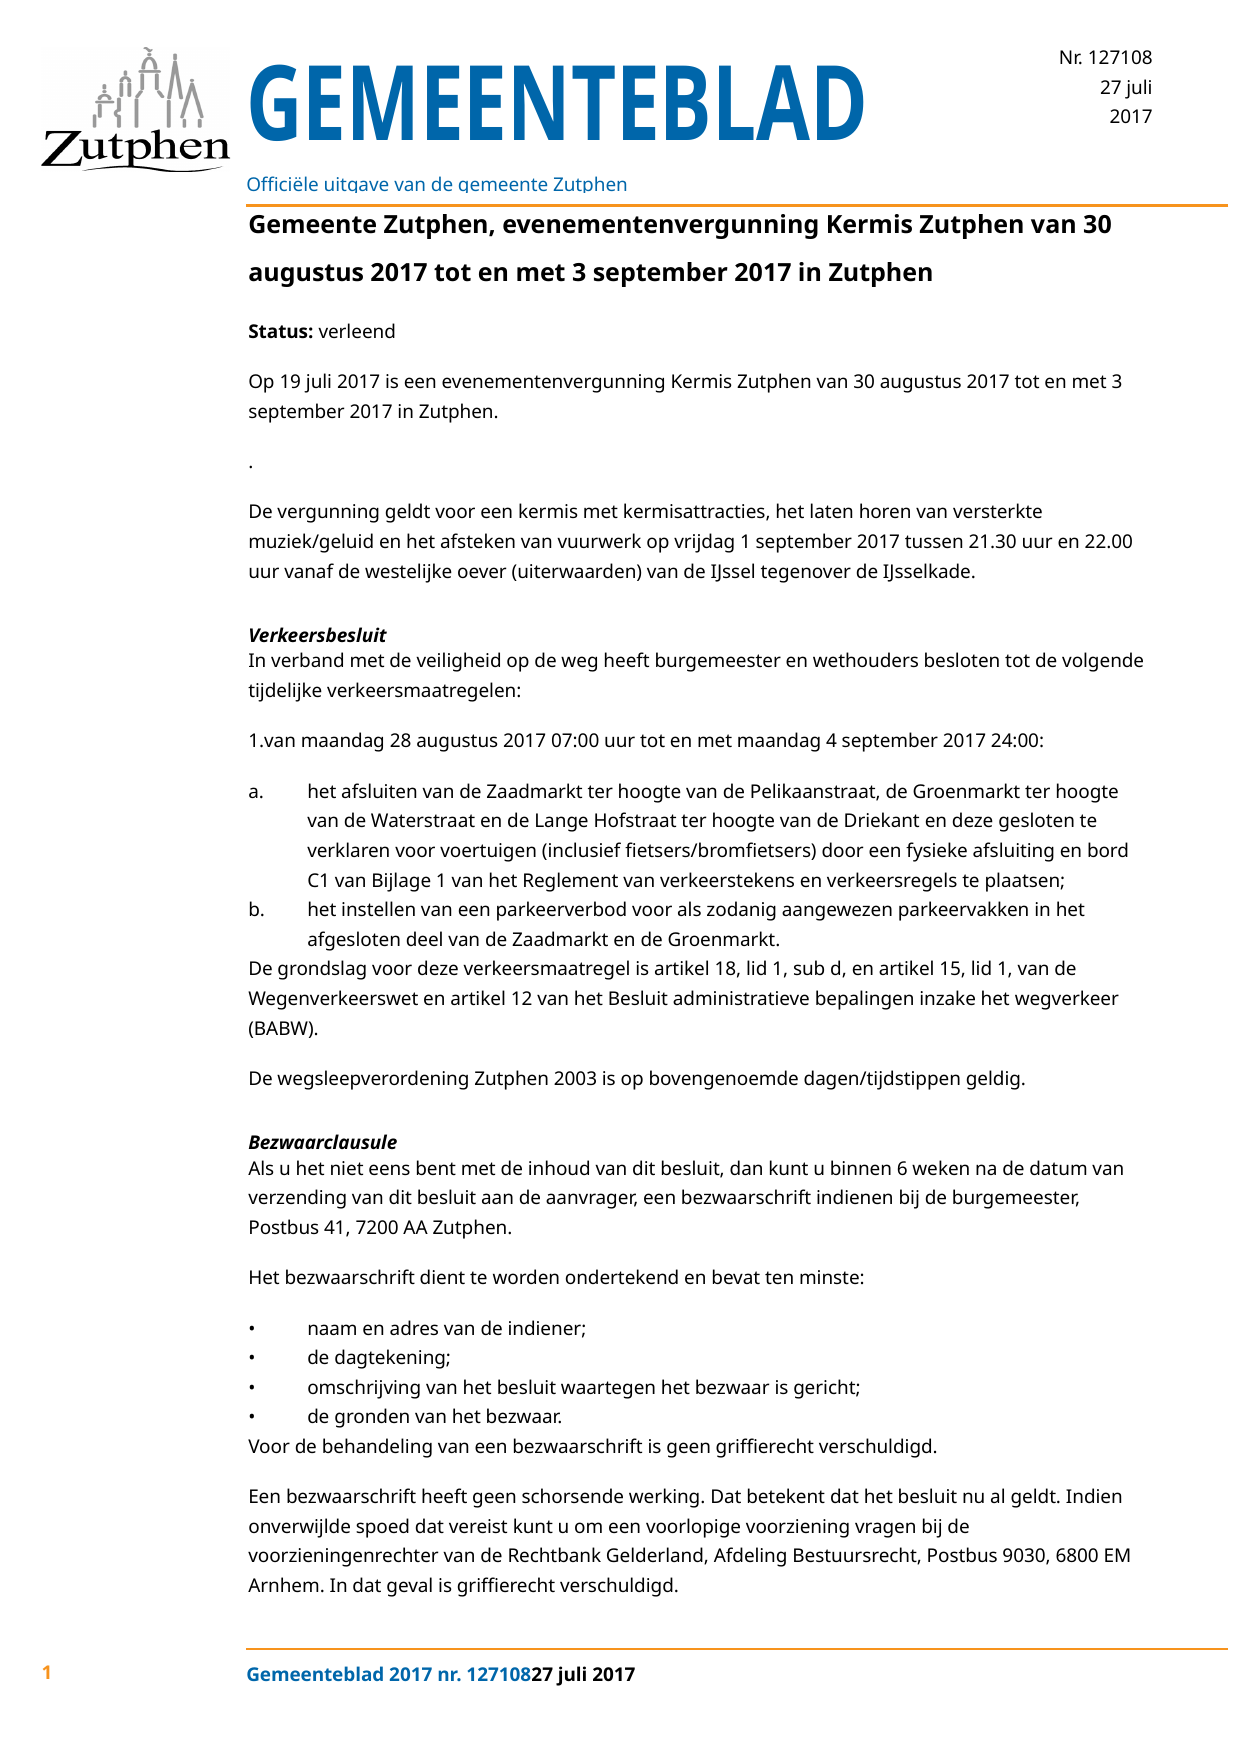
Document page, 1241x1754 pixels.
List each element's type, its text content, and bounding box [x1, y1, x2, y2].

text 1.van maandag 28 augustus 2017 07:00 uur tot en met maandag 4 september 2017 24:00: [248, 728, 1152, 753]
list omschrijving van het besluit waartegen het bezwaar is gericht; [248, 1374, 1152, 1400]
list naam en adres van de indiener; [248, 1315, 1152, 1341]
text Gemeente Zutphen, evenementenvergunning Kermis Zutphen van 30 augustus 2017 tot en met 3 september 2017 in Zutphen [248, 207, 1152, 288]
text Status: verleend [248, 318, 1152, 344]
text In verband met de veiligheid op de weg heeft burgemeester en wethouders besloten tot de volgende tijdelijke verkeersmaatregelen: [248, 648, 1152, 703]
text Verkeersbesluit [248, 622, 1152, 648]
text Op 19 juli 2017 is een evenementenvergunning Kermis Zutphen van 30 augustus 2017 tot en met 3 september 2017 in Zutphen. [248, 368, 1152, 424]
list de dagtekening; [248, 1344, 1152, 1370]
text . [248, 448, 1152, 474]
text De grondslag voor deze verkeersmaatregel is artikel 18, lid 1, sub d, en artikel 15, lid 1, van de Wegenverkeerswet en artikel 12 van het Besluit administratieve bepalingen inzake het wegverkeer (BABW). [248, 956, 1152, 1040]
text De vergunning geldt voor een kermis met kermisattracties, het laten horen van versterkte muziek/geluid en het afsteken van vuurwerk op vrijdag 1 september 2017 tussen 21.30 uur en 22.00 uur vanaf de westelijke oever (uiterwaarden) van de IJssel tegenover de IJsselkade. [248, 499, 1152, 584]
list het instellen van een parkeerverbod voor als zodanig aangewezen parkeervakken in het afgesloten deel van de Zaadmarkt en de Groenmarkt. [248, 896, 1152, 952]
text Bezwaarclausule [248, 1129, 1152, 1155]
picture [41, 47, 231, 172]
text De wegsleepverordening Zutphen 2003 is op bovengenoemde dagen/tijdstippen geldig. [248, 1065, 1152, 1091]
text Een bezwaarschrift heeft geen schorsende werking. Dat betekent dat het besluit nu al geldt. Indien onverwijlde spoed dat vereist kunt u om een voorlopige voorziening vragen bij de voorzieningenrechter van de Rechtbank Gelderland, Afdeling Bestuursrecht, Postbus 9030, 6800 EM Arnhem. In dat geval is griffierecht verschuldigd. [248, 1483, 1152, 1598]
text Het bezwaarschrift dient te worden ondertekend en bevat ten minste: [248, 1264, 1152, 1290]
list het afsluiten van de Zaadmarkt ter hoogte van de Pelikaanstraat, de Groenmarkt ter hoogte van de Waterstraat en de Lange Hofstraat ter hoogte van de Driekant en deze gesloten te verklaren voor voertuigen (inclusief fietsers/bromfietsers) door een fysieke afsluiting en bord C1 van Bijlage 1 van het Reglement van verkeerstekens en verkeersregels te plaatsen; [248, 778, 1152, 892]
text Voor de behandeling van een bezwaarschrift is geen griffierecht verschuldigd. [248, 1433, 1152, 1459]
list de gronden van het bezwaar. [248, 1403, 1152, 1429]
text Als u het niet eens bent met de inhoud van dit besluit, dan kunt u binnen 6 weken na de datum van verzending van dit besluit aan de aanvrager, een bezwaarschrift indienen bij de burgemeester, Postbus 41, 7200 AA Zutphen. [248, 1155, 1152, 1240]
